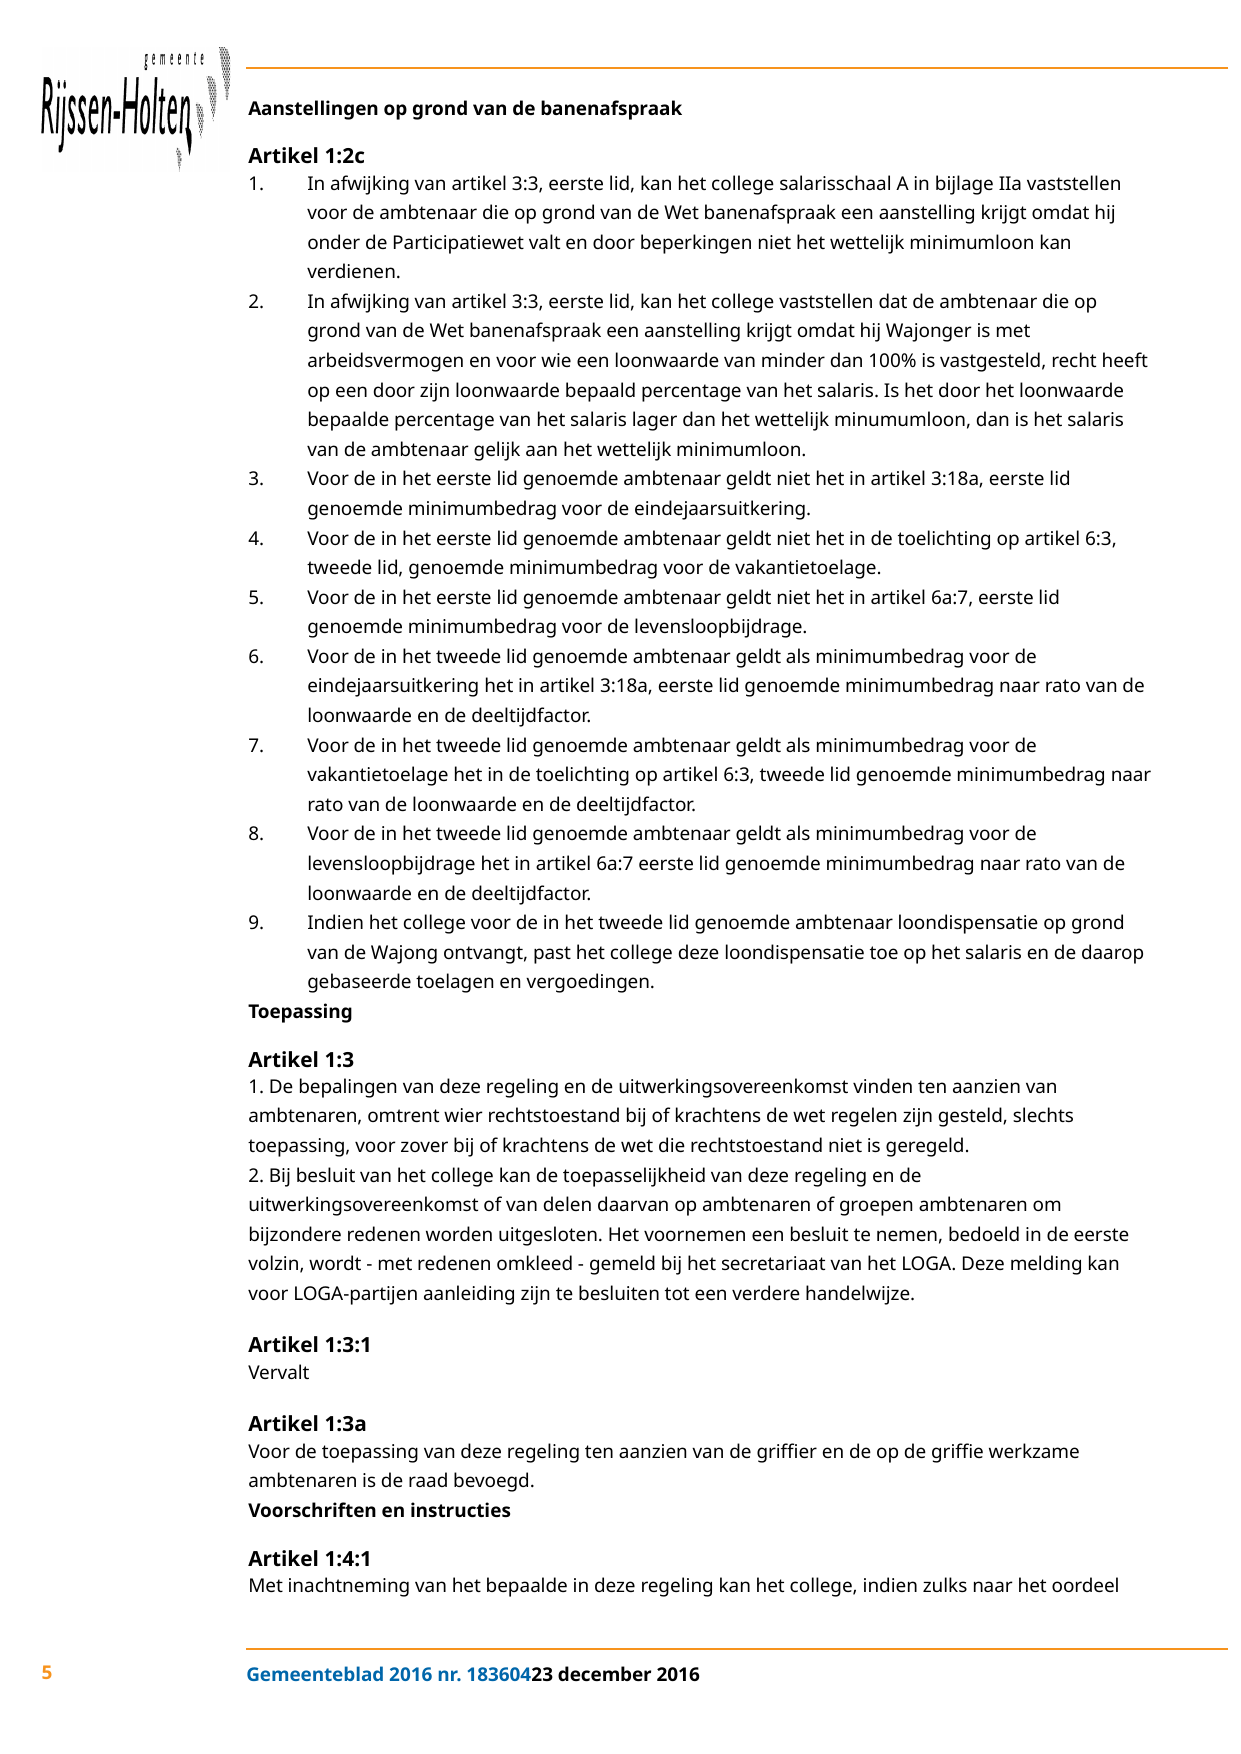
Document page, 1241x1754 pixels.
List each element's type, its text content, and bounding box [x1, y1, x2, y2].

list Voor de in het eerste lid genoemde ambtenaar geldt niet het in artikel 6a:7, eerste lid genoemde minimumbedrag voor de levensloopbijdrage. [248, 584, 1152, 639]
text 2. Bij besluit van het college kan de toepasselijkheid van deze regeling en de uitwerkingsovereenkomst of van delen daarvan op ambtenaren of groepen ambtenaren om bijzondere redenen worden uitgesloten. Het voornemen een besluit te nemen, bedoeld in de eerste volzin, wordt - met redenen omkleed - gemeld bij het secretariaat van het LOGA. Deze melding kan voor LOGA-partijen aanleiding zijn te besluiten tot een verdere handelwijze. [248, 1162, 1152, 1306]
list Voor de in het tweede lid genoemde ambtenaar geldt als minimumbedrag voor de levensloopbijdrage het in artikel 6a:7 eerste lid genoemde minimumbedrag naar rato van de loonwaarde en de deeltijdfactor. [248, 821, 1152, 906]
text Met inachtneming van het bepaalde in deze regeling kan het college, indien zulks naar het oordeel [248, 1572, 1152, 1598]
text Voor de toepassing van deze regeling ten aanzien van de griffier en de op de griffie werkzame ambtenaren is de raad bevoegd. [248, 1438, 1152, 1493]
text Voorschriften en instructies [248, 1497, 1152, 1523]
text 1. De bepalingen van deze regeling en de uitwerkingsovereenkomst vinden ten aanzien van ambtenaren, omtrent wier rechtstoestand bij of krachtens de wet regelen zijn gesteld, slechts toepassing, voor zover bij of krachtens de wet die rechtstoestand niet is geregeld. [248, 1073, 1152, 1158]
list In afwijking van artikel 3:3, eerste lid, kan het college vaststellen dat de ambtenaar die op grond van de Wet banenafspraak een aanstelling krijgt omdat hij Wajonger is met arbeidsvermogen en voor wie een loonwaarde van minder dan 100% is vastgesteld, recht heeft op een door zijn loonwaarde bepaald percentage van het salaris. Is het door het loonwaarde bepaalde percentage van het salaris lager dan het wettelijk minumumloon, dan is het salaris van de ambtenaar gelijk aan het wettelijk minimumloon. [248, 288, 1152, 462]
text Artikel 1:2c [248, 141, 1152, 170]
picture [41, 47, 231, 172]
list In afwijking van artikel 3:3, eerste lid, kan het college salarisschaal A in bijlage IIa vaststellen voor de ambtenaar die op grond van de Wet banenafspraak een aanstelling krijgt omdat hij onder de Participatiewet valt en door beperkingen niet het wettelijk minimumloon kan verdienen. [248, 170, 1152, 284]
list Voor de in het eerste lid genoemde ambtenaar geldt niet het in artikel 3:18a, eerste lid genoemde minimumbedrag voor de eindejaarsuitkering. [248, 466, 1152, 521]
text Vervalt [248, 1359, 1152, 1385]
text Artikel 1:3a [248, 1409, 1152, 1438]
list Indien het college voor de in het tweede lid genoemde ambtenaar loondispensatie op grond van de Wajong ontvangt, past het college deze loondispensatie toe op het salaris en de daarop gebaseerde toelagen en vergoedingen. [248, 909, 1152, 994]
list Voor de in het tweede lid genoemde ambtenaar geldt als minimumbedrag voor de eindejaarsuitkering het in artikel 3:18a, eerste lid genoemde minimumbedrag naar rato van de loonwaarde en de deeltijdfactor. [248, 643, 1152, 728]
text Artikel 1:3:1 [248, 1331, 1152, 1359]
text Aanstellingen op grond van de banenafspraak [248, 95, 1152, 121]
text Artikel 1:4:1 [248, 1544, 1152, 1572]
list Voor de in het tweede lid genoemde ambtenaar geldt als minimumbedrag voor de vakantietoelage het in de toelichting op artikel 6:3, tweede lid genoemde minimumbedrag naar rato van de loonwaarde en de deeltijdfactor. [248, 732, 1152, 817]
list Voor de in het eerste lid genoemde ambtenaar geldt niet het in de toelichting op artikel 6:3, tweede lid, genoemde minimumbedrag voor de vakantietoelage. [248, 525, 1152, 580]
text Toepassing [248, 998, 1152, 1024]
text Artikel 1:3 [248, 1045, 1152, 1073]
